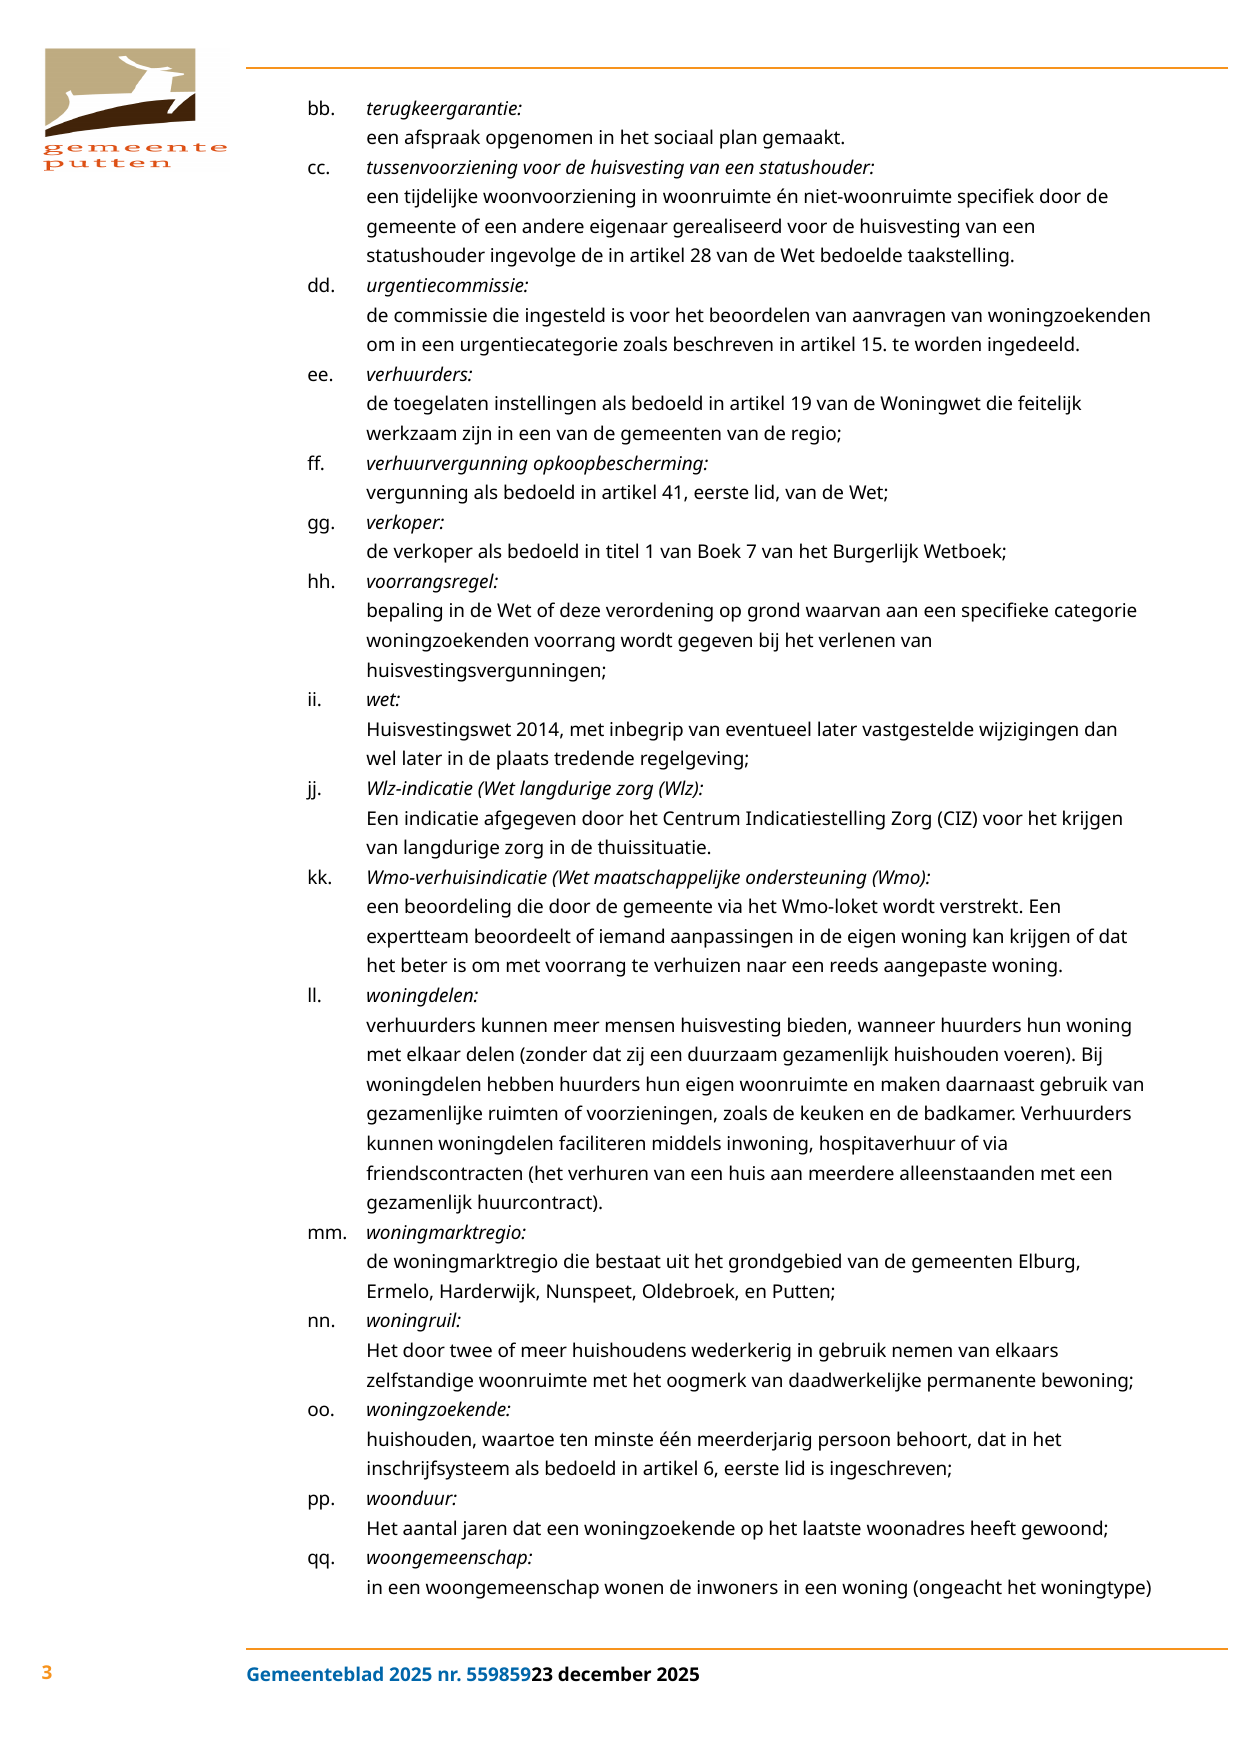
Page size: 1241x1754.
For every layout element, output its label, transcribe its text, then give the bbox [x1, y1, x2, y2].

list de commissie die ingesteld is voor het beoordelen van aanvragen van woningzoekenden om in een urgentiecategorie zoals beschreven in artikel 15. te worden ingedeeld. [307, 302, 1152, 357]
list verhuurvergunning opkoopbescherming: [307, 450, 1152, 476]
list tussenvoorziening voor de huisvesting van een statushouder: [307, 154, 1152, 180]
list verhuurders: [307, 361, 1152, 387]
list woongemeenschap: [307, 1544, 1152, 1570]
list Wlz-indicatie (Wet langdurige zorg (Wlz): [307, 775, 1152, 801]
list terugkeergarantie: [307, 95, 1152, 121]
list woningdelen: [307, 982, 1152, 1008]
list verhuurders kunnen meer mensen huisvesting bieden, wanneer huurders hun woning met elkaar delen (zonder dat zij een duurzaam gezamenlijk huishouden voeren). Bij woningdelen hebben huurders hun eigen woonruimte en maken daarnaast gebruik van gezamenlijke ruimten of voorzieningen, zoals de keuken en de badkamer. Verhuurders kunnen woningdelen faciliteren middels inwoning, hospitaverhuur of via friendscontracten (het verhuren van een huis aan meerdere alleenstaanden met een gezamenlijk huurcontract). [307, 1012, 1152, 1215]
list de verkoper als bedoeld in titel 1 van Boek 7 van het Burgerlijk Wetboek; [307, 538, 1152, 564]
list urgentiecommissie: [307, 272, 1152, 298]
list Het aantal jaren dat een woningzoekende op het laatste woonadres heeft gewoond; [307, 1515, 1152, 1541]
list een beoordeling die door de gemeente via het Wmo-loket wordt verstrekt. Een expertteam beoordeelt of iemand aanpassingen in de eigen woning kan krijgen of dat het beter is om met voorrang te verhuizen naar een reeds aangepaste woning. [307, 893, 1152, 978]
list woningmarktregio: [307, 1219, 1152, 1245]
list woningruil: [307, 1308, 1152, 1333]
list bepaling in de Wet of deze verordening op grond waarvan aan een specifieke categorie woningzoekenden voorrang wordt gegeven bij het verlenen van huisvestingsvergunningen; [307, 598, 1152, 683]
list een afspraak opgenomen in het sociaal plan gemaakt. [307, 124, 1152, 150]
list vergunning als bedoeld in artikel 41, eerste lid, van de Wet; [307, 479, 1152, 505]
list de toegelaten instellingen als bedoeld in artikel 19 van de Woningwet die feitelijk werkzaam zijn in een van de gemeenten van de regio; [307, 391, 1152, 446]
list Een indicatie afgegeven door het Centrum Indicatiestelling Zorg (CIZ) voor het krijgen van langdurige zorg in de thuissituatie. [307, 805, 1152, 860]
list Het door twee of meer huishoudens wederkerig in gebruik nemen van elkaars zelfstandige woonruimte met het oogmerk van daadwerkelijke permanente bewoning; [307, 1337, 1152, 1393]
list voorrangsregel: [307, 568, 1152, 594]
picture [41, 47, 231, 172]
list Wmo-verhuisindicatie (Wet maatschappelijke ondersteuning (Wmo): [307, 864, 1152, 890]
list huishouden, waartoe ten minste één meerderjarig persoon behoort, dat in het inschrijfsysteem als bedoeld in artikel 6, eerste lid is ingeschreven; [307, 1426, 1152, 1481]
list Huisvestingswet 2014, met inbegrip van eventueel later vastgestelde wijzigingen dan wel later in de plaats tredende regelgeving; [307, 716, 1152, 771]
list de woningmarktregio die bestaat uit het grondgebied van de gemeenten Elburg, Ermelo, Harderwijk, Nunspeet, Oldebroek, en Putten; [307, 1248, 1152, 1304]
list wet: [307, 686, 1152, 712]
list een tijdelijke woonvoorziening in woonruimte én niet-woonruimte specifiek door de gemeente of een andere eigenaar gerealiseerd voor de huisvesting van een statushouder ingevolge de in artikel 28 van de Wet bedoelde taakstelling. [307, 183, 1152, 268]
list verkoper: [307, 509, 1152, 535]
list woningzoekende: [307, 1396, 1152, 1422]
list in een woongemeenschap wonen de inwoners in een woning (ongeacht het woningtype) [307, 1574, 1152, 1600]
list woonduur: [307, 1485, 1152, 1511]
